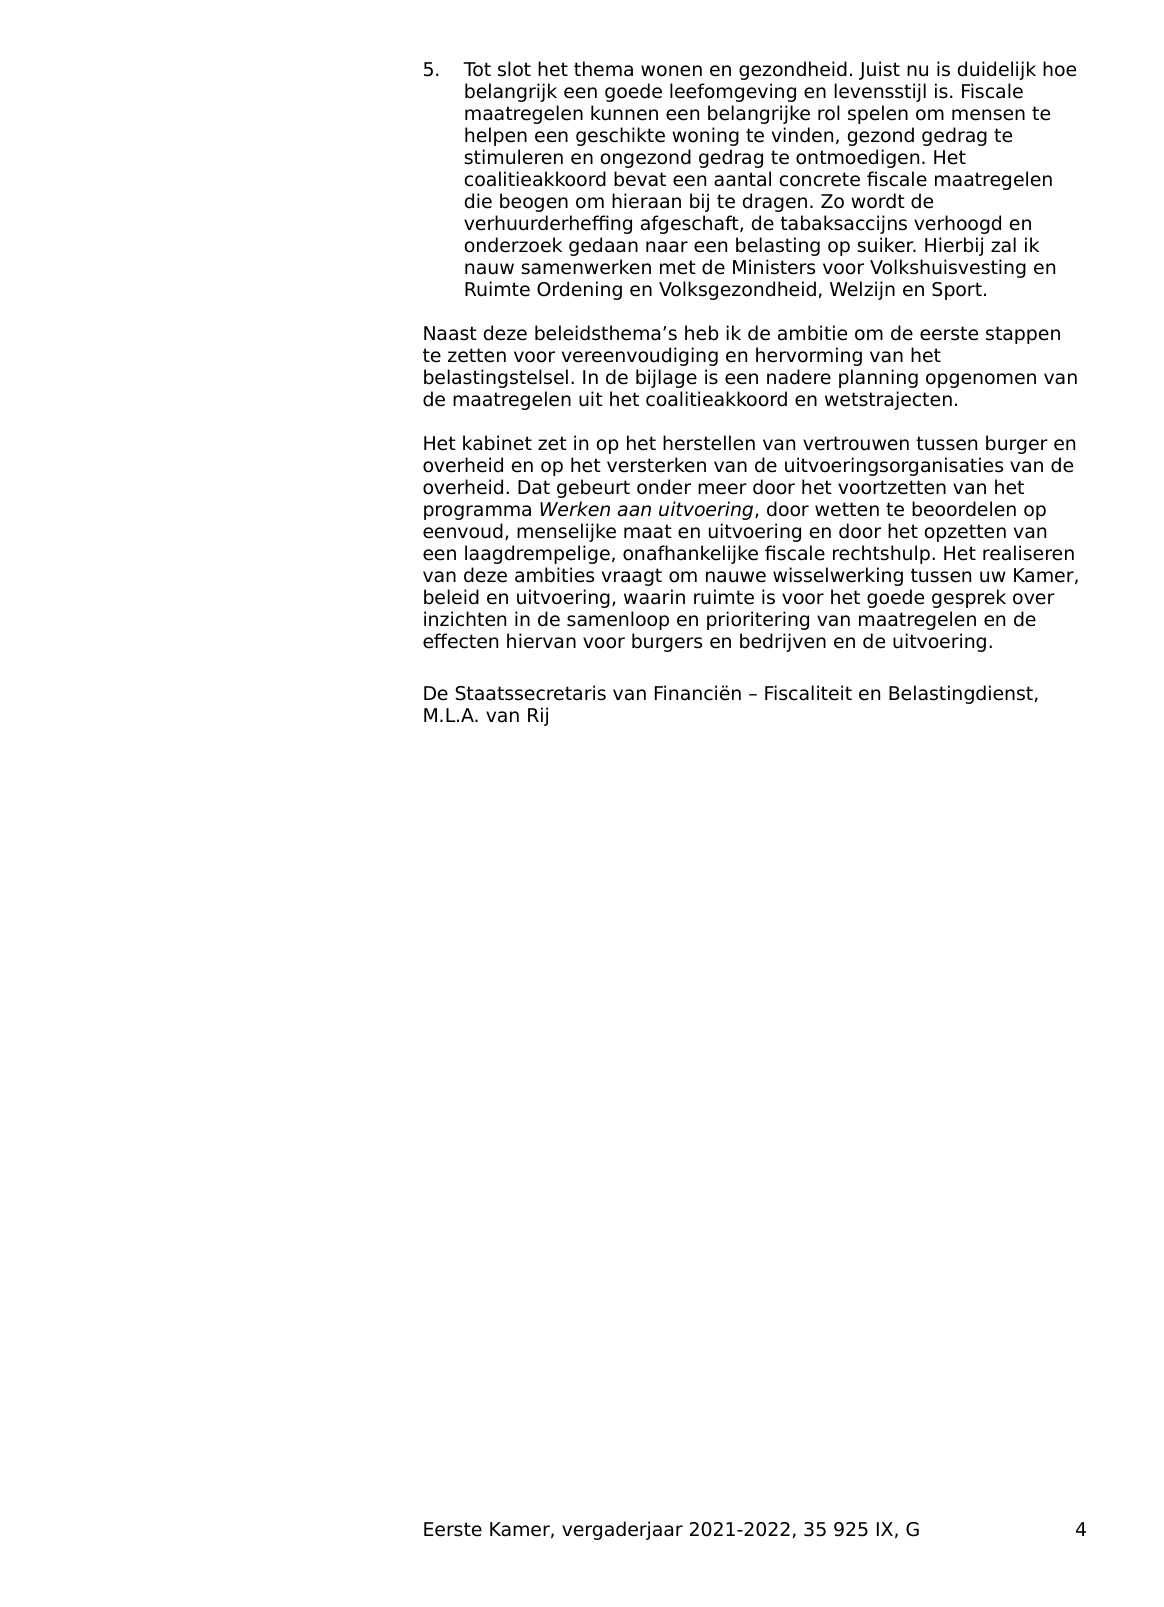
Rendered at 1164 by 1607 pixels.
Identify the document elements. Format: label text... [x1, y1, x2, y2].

text De Staatssecretaris van Financiën – Fiscaliteit en Belastingdienst, M.L.A. van Rij [422, 683, 1087, 727]
text Naast deze beleidsthema’s heb ik de ambitie om de eerste stappen te zetten voor vereenvoudiging en hervorming van het belastingstelsel. In de bijlage is een nadere planning opgenomen van de maatregelen uit het coalitieakkoord en wetstrajecten. [422, 323, 1087, 411]
text Het kabinet zet in op het herstellen van vertrouwen tussen burger en overheid en op het versterken van de uitvoeringsorganisaties van de overheid. Dat gebeurt onder meer door het voortzetten van het programma Werken aan uitvoering, door wetten te beoordelen op eenvoud, menselijke maat en uitvoering en door het opzetten van een laagdrempelige, onafhankelijke fiscale rechtshulp. Het realiseren van deze ambities vraagt om nauwe wisselwerking tussen uw Kamer, beleid en uitvoering, waarin ruimte is voor het goede gesprek over inzichten in de samenloop en prioritering van maatregelen en de effecten hiervan voor burgers en bedrijven en de uitvoering. [422, 433, 1087, 653]
text 5. Tot slot het thema wonen en gezondheid. Juist nu is duidelijk hoe belangrijk een goede leefomgeving en levensstijl is. Fiscale maatregelen kunnen een belangrijke rol spelen om mensen te helpen een geschikte woning te vinden, gezond gedrag te stimuleren en ongezond gedrag te ontmoedigen. Het coalitieakkoord bevat een aantal concrete fiscale maatregelen die beogen om hieraan bij te dragen. Zo wordt de verhuurderheffing afgeschaft, de tabaksaccijns verhoogd en onderzoek gedaan naar een belasting op suiker. Hierbij zal ik nauw samenwerken met de Ministers voor Volkshuisvesting en Ruimte Ordening en Volksgezondheid, Welzijn en Sport. [422, 59, 1087, 301]
